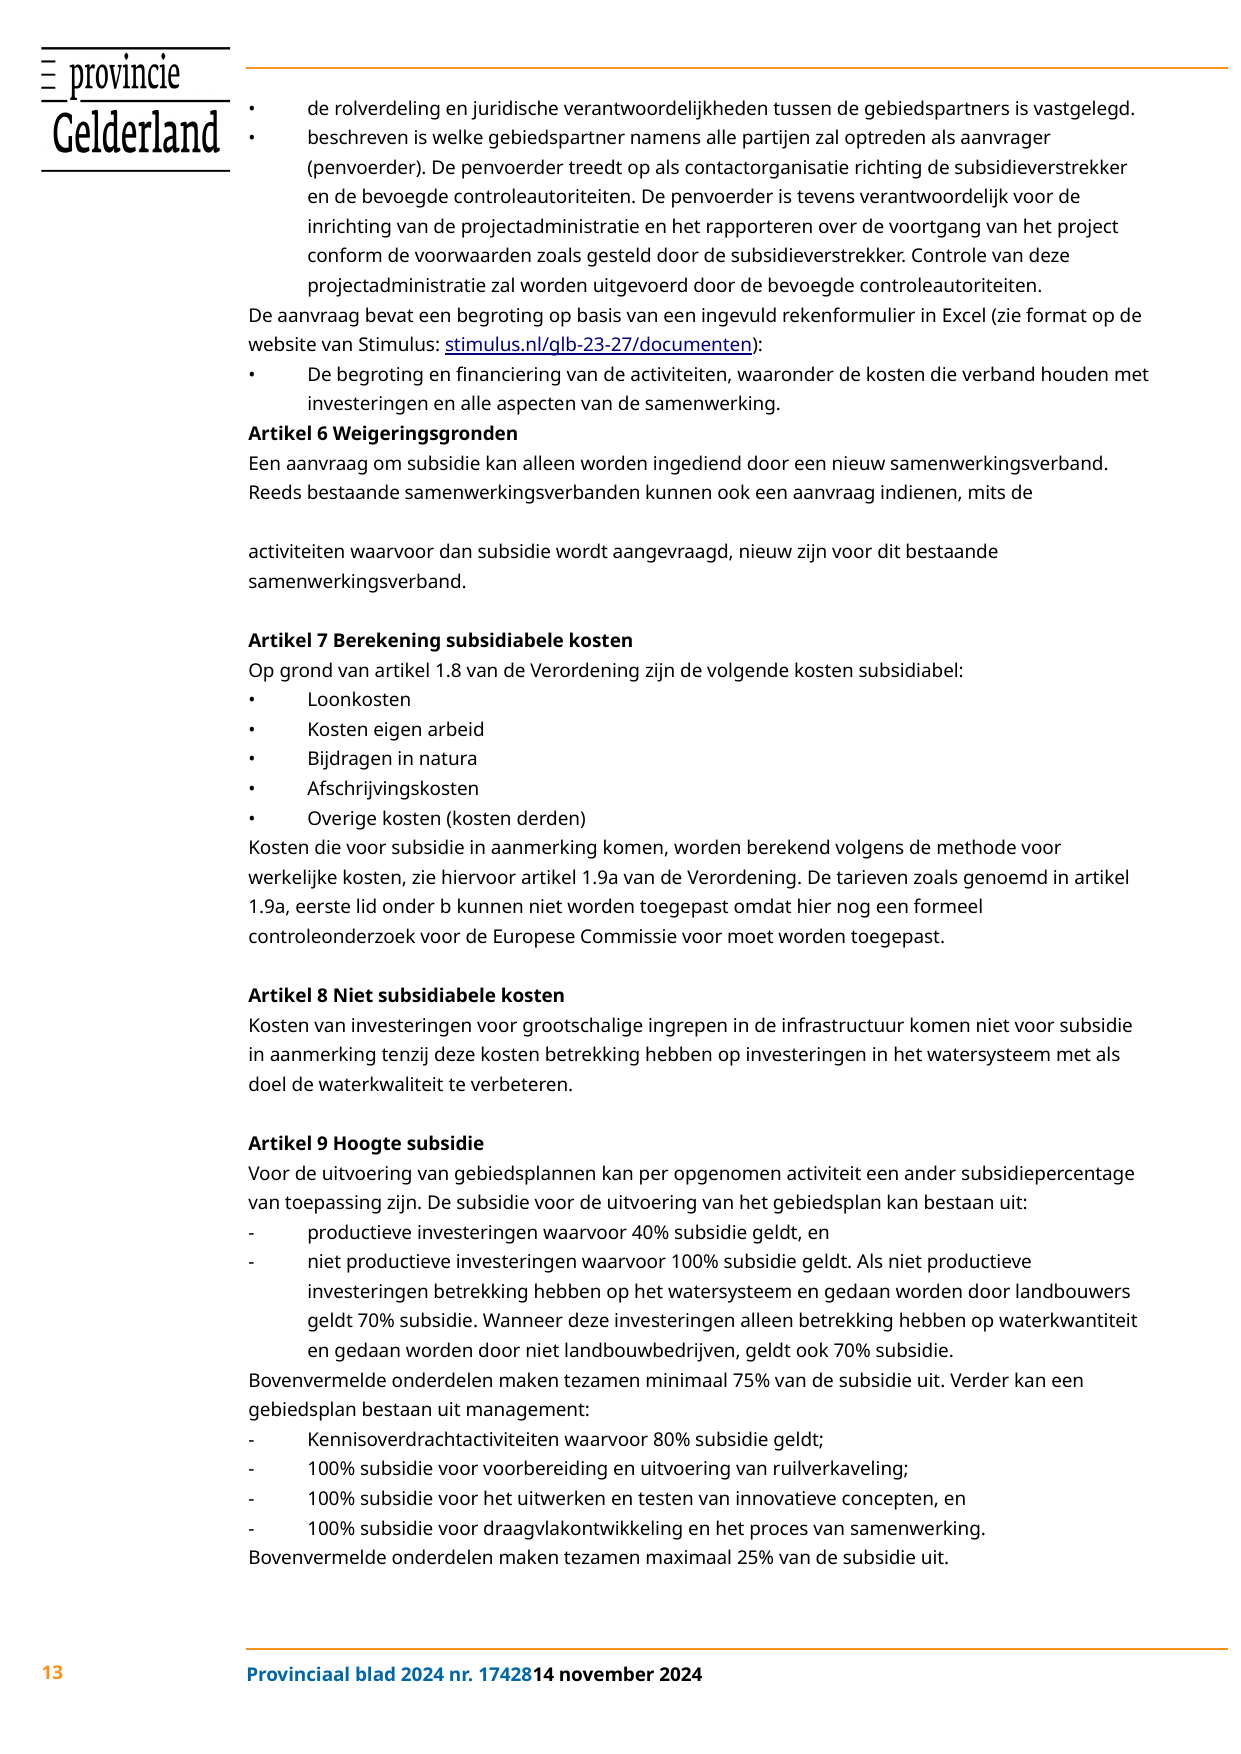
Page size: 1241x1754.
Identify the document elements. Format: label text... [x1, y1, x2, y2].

list Loonkosten [248, 686, 1152, 712]
text activiteiten waarvoor dan subsidie wordt aangevraagd, nieuw zijn voor dit bestaande samenwerkingsverband. [248, 538, 1152, 594]
text Voor de uitvoering van gebiedsplannen kan per opgenomen activiteit een ander subsidiepercentage van toepassing zijn. De subsidie voor de uitvoering van het gebiedsplan kan bestaan uit: [248, 1160, 1152, 1215]
text Op grond van artikel 1.8 van de Verordening zijn de volgende kosten subsidiabel: [248, 657, 1152, 683]
text Artikel 8 Niet subsidiabele kosten [248, 982, 1152, 1008]
text Kosten die voor subsidie in aanmerking komen, worden berekend volgens de methode voor werkelijke kosten, zie hiervoor artikel 1.9a van de Verordening. De tarieven zoals genoemd in artikel 1.9a, eerste lid onder b kunnen niet worden toegepast omdat hier nog een formeel controleonderzoek voor de Europese Commissie voor moet worden toegepast. [248, 834, 1152, 949]
picture [41, 47, 231, 172]
list niet productieve investeringen waarvoor 100% subsidie geldt. Als niet productieve investeringen betrekking hebben op het watersysteem en gedaan worden door landbouwers geldt 70% subsidie. Wanneer deze investeringen alleen betrekking hebben op waterkwantiteit en gedaan worden door niet landbouwbedrijven, geldt ook 70% subsidie. [248, 1248, 1152, 1363]
text Artikel 9 Hoogte subsidie [248, 1130, 1152, 1156]
list Overige kosten (kosten derden) [248, 805, 1152, 831]
list Bijdragen in natura [248, 746, 1152, 771]
text Bovenvermelde onderdelen maken tezamen maximaal 25% van de subsidie uit. [248, 1544, 1152, 1570]
list 100% subsidie voor het uitwerken en testen van innovatieve concepten, en [248, 1485, 1152, 1511]
list de rolverdeling en juridische verantwoordelijkheden tussen de gebiedspartners is vastgelegd. [248, 95, 1152, 121]
text Een aanvraag om subsidie kan alleen worden ingediend door een nieuw samenwerkingsverband. Reeds bestaande samenwerkingsverbanden kunnen ook een aanvraag indienen, mits de [248, 450, 1152, 505]
text Artikel 6 Weigeringsgronden [248, 420, 1152, 446]
text Kosten van investeringen voor grootschalige ingrepen in de infrastructuur komen niet voor subsidie in aanmerking tenzij deze kosten betrekking hebben op investeringen in het watersysteem met als doel de waterkwaliteit te verbeteren. [248, 1012, 1152, 1097]
list productieve investeringen waarvoor 40% subsidie geldt, en [248, 1219, 1152, 1245]
text Artikel 7 Berekening subsidiabele kosten [248, 627, 1152, 653]
list De begroting en financiering van de activiteiten, waaronder de kosten die verband houden met investeringen en alle aspecten van de samenwerking. [248, 361, 1152, 416]
list beschreven is welke gebiedspartner namens alle partijen zal optreden als aanvrager (penvoerder). De penvoerder treedt op als contactorganisatie richting de subsidieverstrekker en de bevoegde controleautoriteiten. De penvoerder is tevens verantwoordelijk voor de inrichting van de projectadministratie en het rapporteren over de voortgang van het project conform de voorwaarden zoals gesteld door de subsidieverstrekker. Controle van deze projectadministratie zal worden uitgevoerd door de bevoegde controleautoriteiten. [248, 124, 1152, 298]
list Kosten eigen arbeid [248, 716, 1152, 742]
text De aanvraag bevat een begroting op basis van een ingevuld rekenformulier in Excel (zie format op de website van Stimulus: stimulus.nl/glb-23-27/documenten): [248, 302, 1152, 357]
list Afschrijvingskosten [248, 775, 1152, 801]
text Bovenvermelde onderdelen maken tezamen minimaal 75% van de subsidie uit. Verder kan een gebiedsplan bestaan uit management: [248, 1367, 1152, 1422]
list 100% subsidie voor voorbereiding en uitvoering van ruilverkaveling; [248, 1456, 1152, 1481]
list Kennisoverdrachtactiviteiten waarvoor 80% subsidie geldt; [248, 1426, 1152, 1452]
list 100% subsidie voor draagvlakontwikkeling en het proces van samenwerking. [248, 1515, 1152, 1541]
